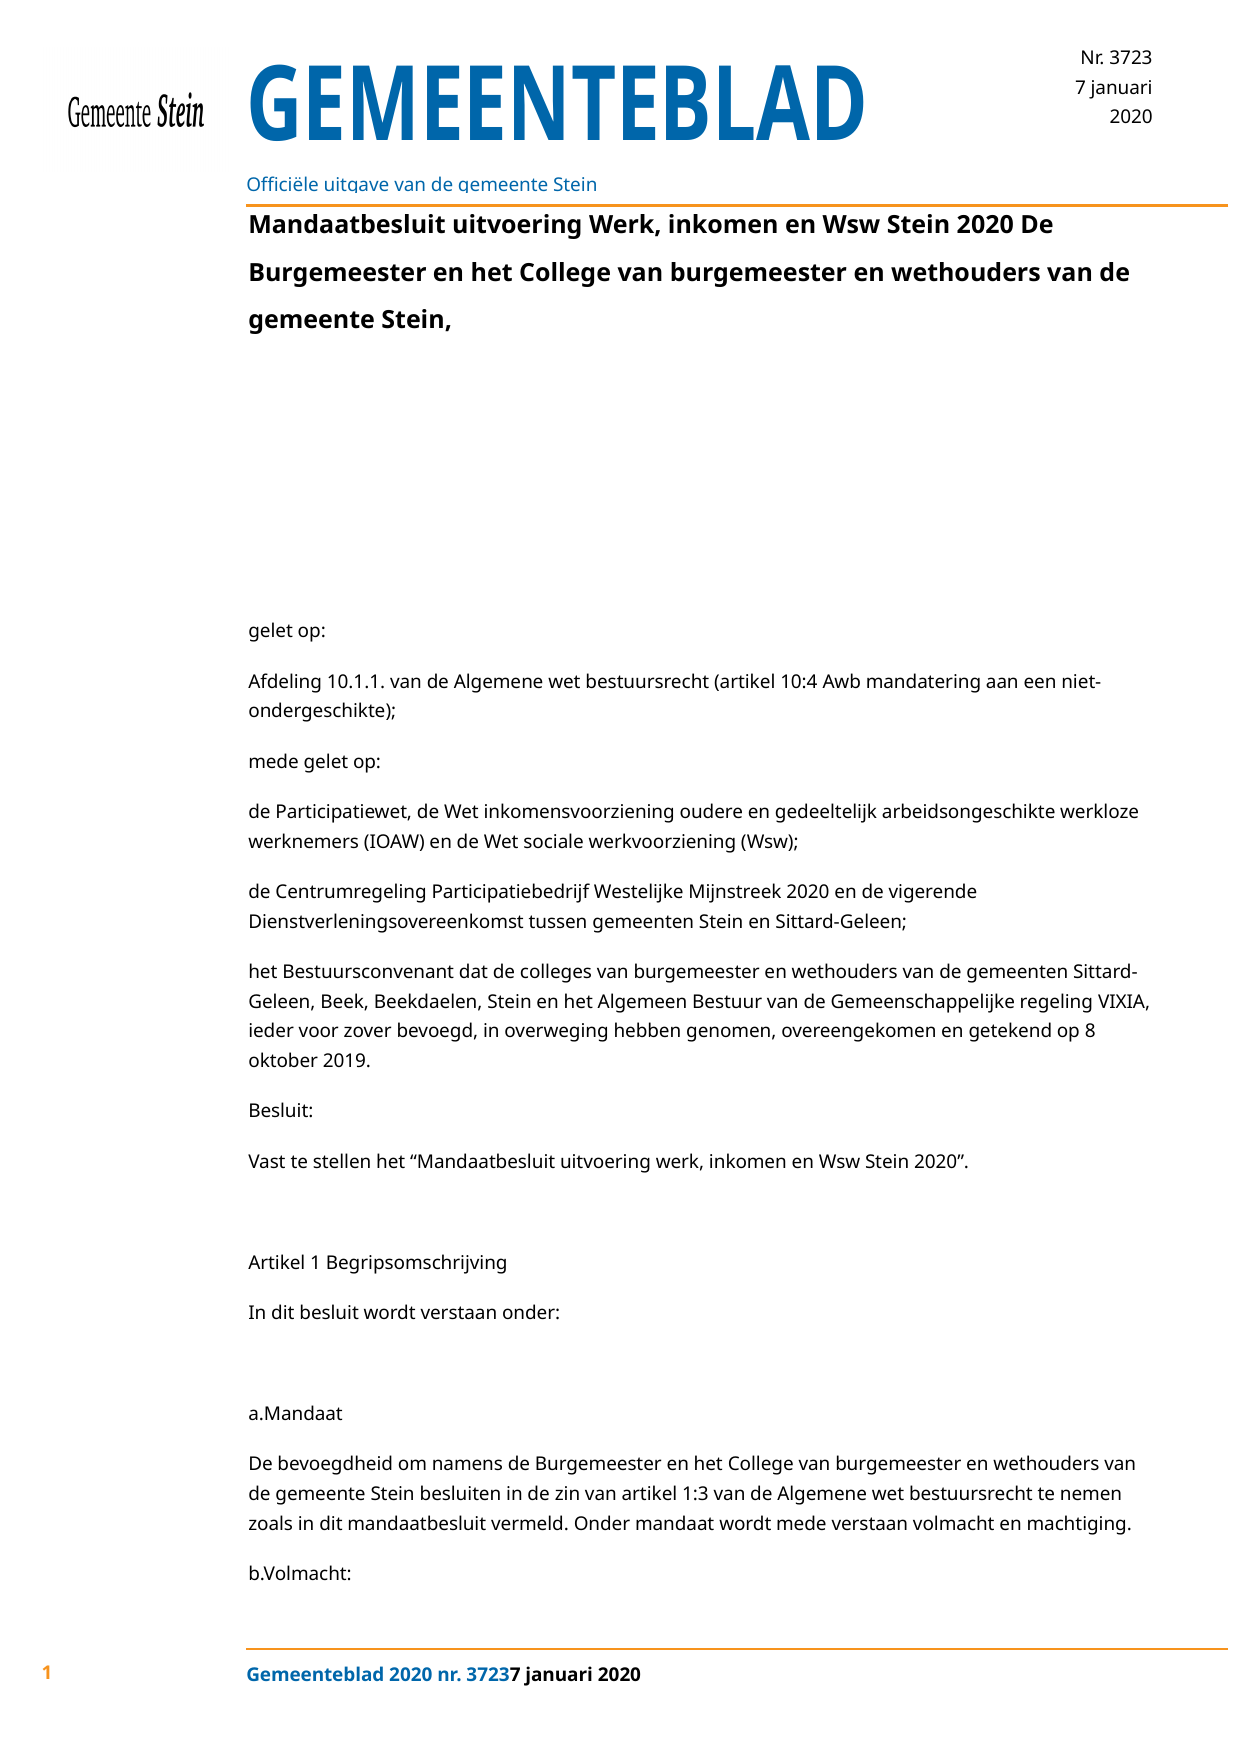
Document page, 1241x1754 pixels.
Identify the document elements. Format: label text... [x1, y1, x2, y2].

text Afdeling 10.1.1. van de Algemene wet bestuursrecht (artikel 10:4 Awb mandatering aan een niet-ondergeschikte); [248, 668, 1152, 723]
text a.Mandaat [248, 1400, 1152, 1426]
text Vast te stellen het “Mandaatbesluit uitvoering werk, inkomen en Wsw Stein 2020”. [248, 1148, 1152, 1174]
text de Participatiewet, de Wet inkomensvoorziening oudere en gedeeltelijk arbeidsongeschikte werkloze werknemers (IOAW) en de Wet sociale werkvoorziening (Wsw); [248, 798, 1152, 854]
text Artikel 1 Begripsomschrijving [248, 1249, 1152, 1274]
text In dit besluit wordt verstaan onder: [248, 1299, 1152, 1325]
text b.Volmacht: [248, 1560, 1152, 1586]
text Besluit: [248, 1098, 1152, 1123]
picture [41, 47, 231, 172]
text De bevoegdheid om namens de Burgemeester en het College van burgemeester en wethouders van de gemeente Stein besluiten in de zin van artikel 1:3 van de Algemene wet bestuursrecht te nemen zoals in dit mandaatbesluit vermeld. Onder mandaat wordt mede verstaan volmacht en machtiging. [248, 1451, 1152, 1535]
text de Centrumregeling Participatiebedrijf Westelijke Mijnstreek 2020 en de vigerende Dienstverleningsovereenkomst tussen gemeenten Stein en Sittard-Geleen; [248, 878, 1152, 934]
text Mandaatbesluit uitvoering Werk, inkomen en Wsw Stein 2020 De Burgemeester en het College van burgemeester en wethouders van de gemeente Stein, [248, 207, 1152, 336]
text mede gelet op: [248, 748, 1152, 774]
text gelet op: [248, 618, 1152, 643]
text het Bestuursconvenant dat de colleges van burgemeester en wethouders van de gemeenten Sittard-Geleen, Beek, Beekdaelen, Stein en het Algemeen Bestuur van de Gemeenschappelijke regeling VIXIA, ieder voor zover bevoegd, in overweging hebben genomen, overeengekomen en getekend op 8 oktober 2019. [248, 958, 1152, 1073]
